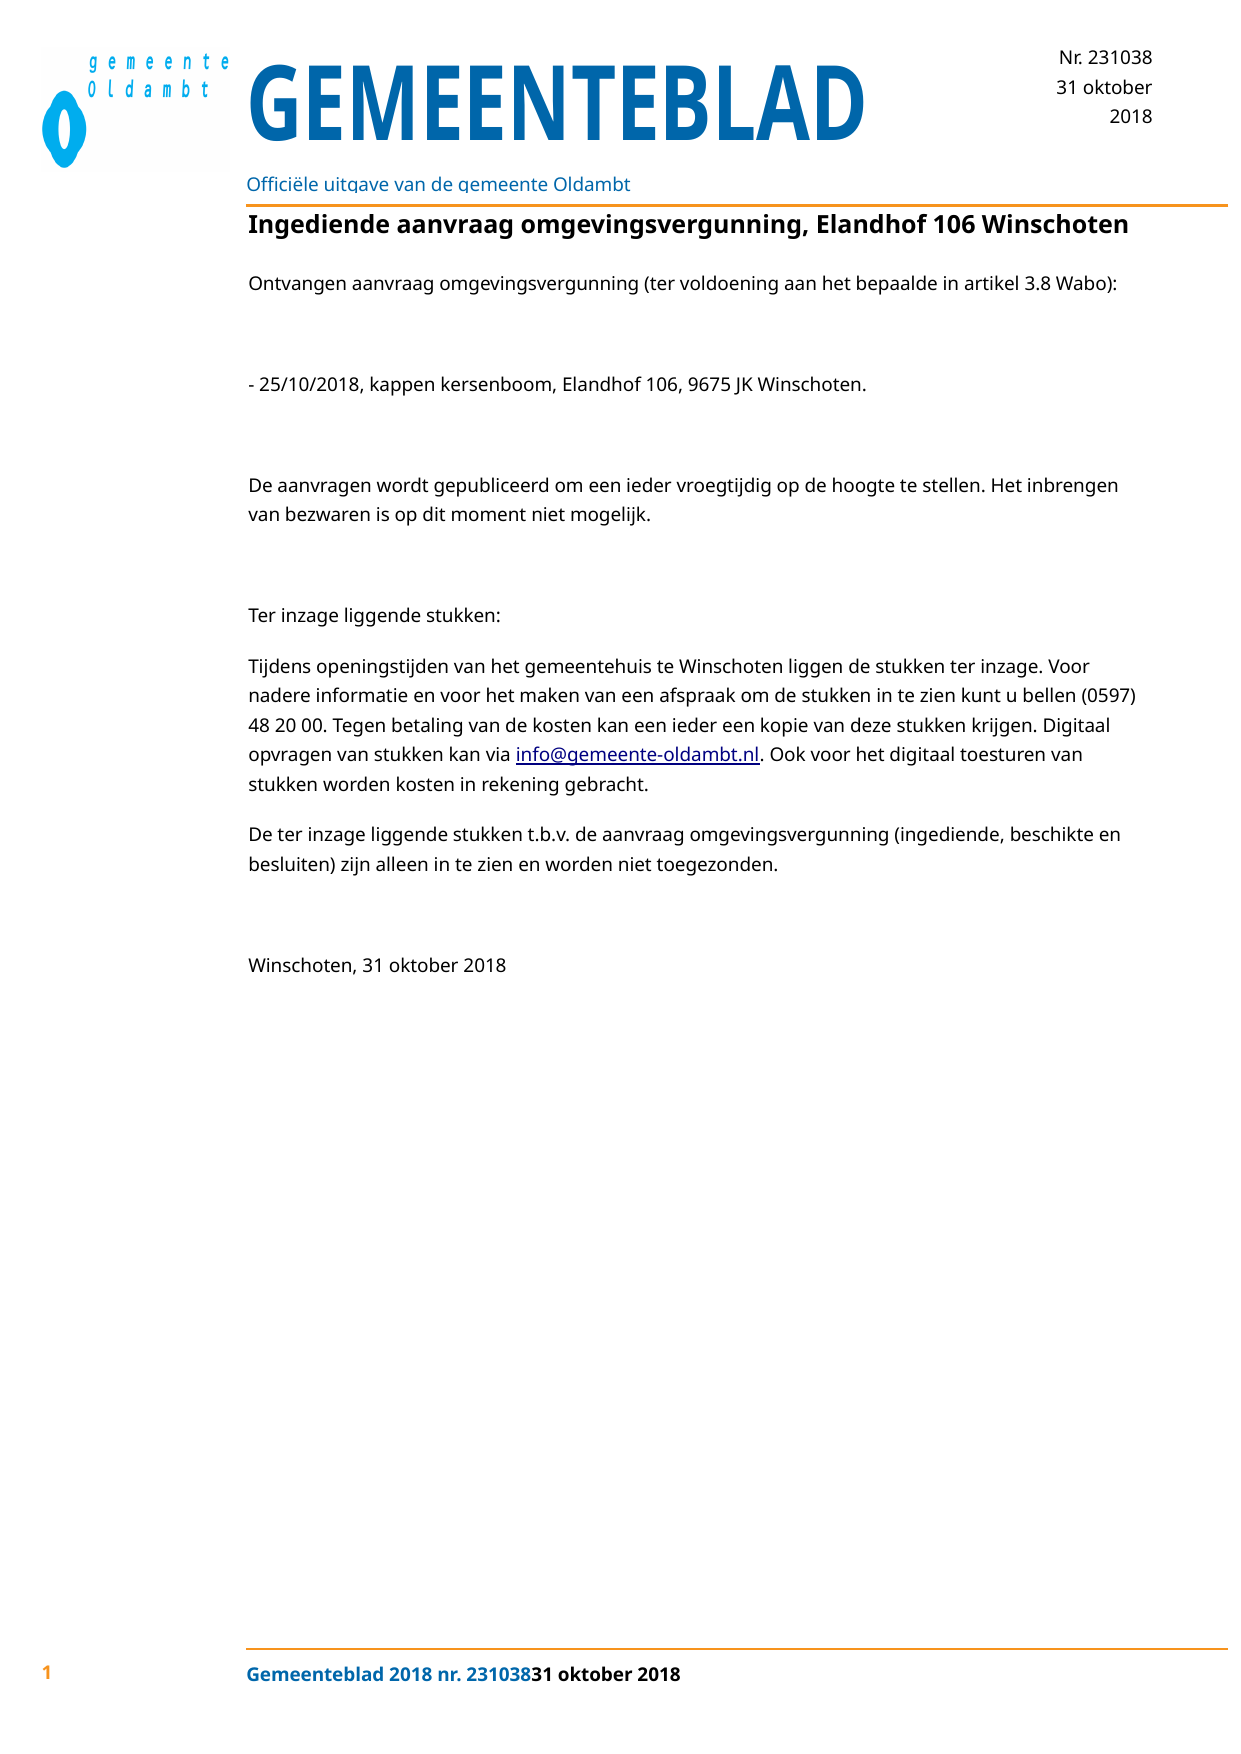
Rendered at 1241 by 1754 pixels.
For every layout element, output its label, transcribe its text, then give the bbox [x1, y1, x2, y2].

text Winschoten, 31 oktober 2018 [248, 952, 1152, 978]
text Ontvangen aanvraag omgevingsvergunning (ter voldoening aan het bepaalde in artikel 3.8 Wabo): [248, 270, 1152, 296]
text - 25/10/2018, kappen kersenboom, Elandhof 106, 9675 JK Winschoten. [248, 371, 1152, 397]
text Tijdens openingstijden van het gemeentehuis te Winschoten liggen de stukken ter inzage. Voor nadere informatie en voor het maken van een afspraak om de stukken in te zien kunt u bellen (0597) 48 20 00. Tegen betaling van de kosten kan een ieder een kopie van deze stukken krijgen. Digitaal opvragen van stukken kan via info@gemeente-oldambt.nl. Ook voor het digitaal toesturen van stukken worden kosten in rekening gebracht. [248, 653, 1152, 797]
text De aanvragen wordt gepubliceerd om een ieder vroegtijdig op de hoogte te stellen. Het inbrengen van bezwaren is op dit moment niet mogelijk. [248, 472, 1152, 527]
text Ingediende aanvraag omgevingsvergunning, Elandhof 106 Winschoten [248, 207, 1152, 241]
picture [41, 47, 231, 172]
text De ter inzage liggende stukken t.b.v. de aanvraag omgevingsvergunning (ingediende, beschikte en besluiten) zijn alleen in te zien en worden niet toegezonden. [248, 822, 1152, 877]
text Ter inzage liggende stukken: [248, 602, 1152, 628]
